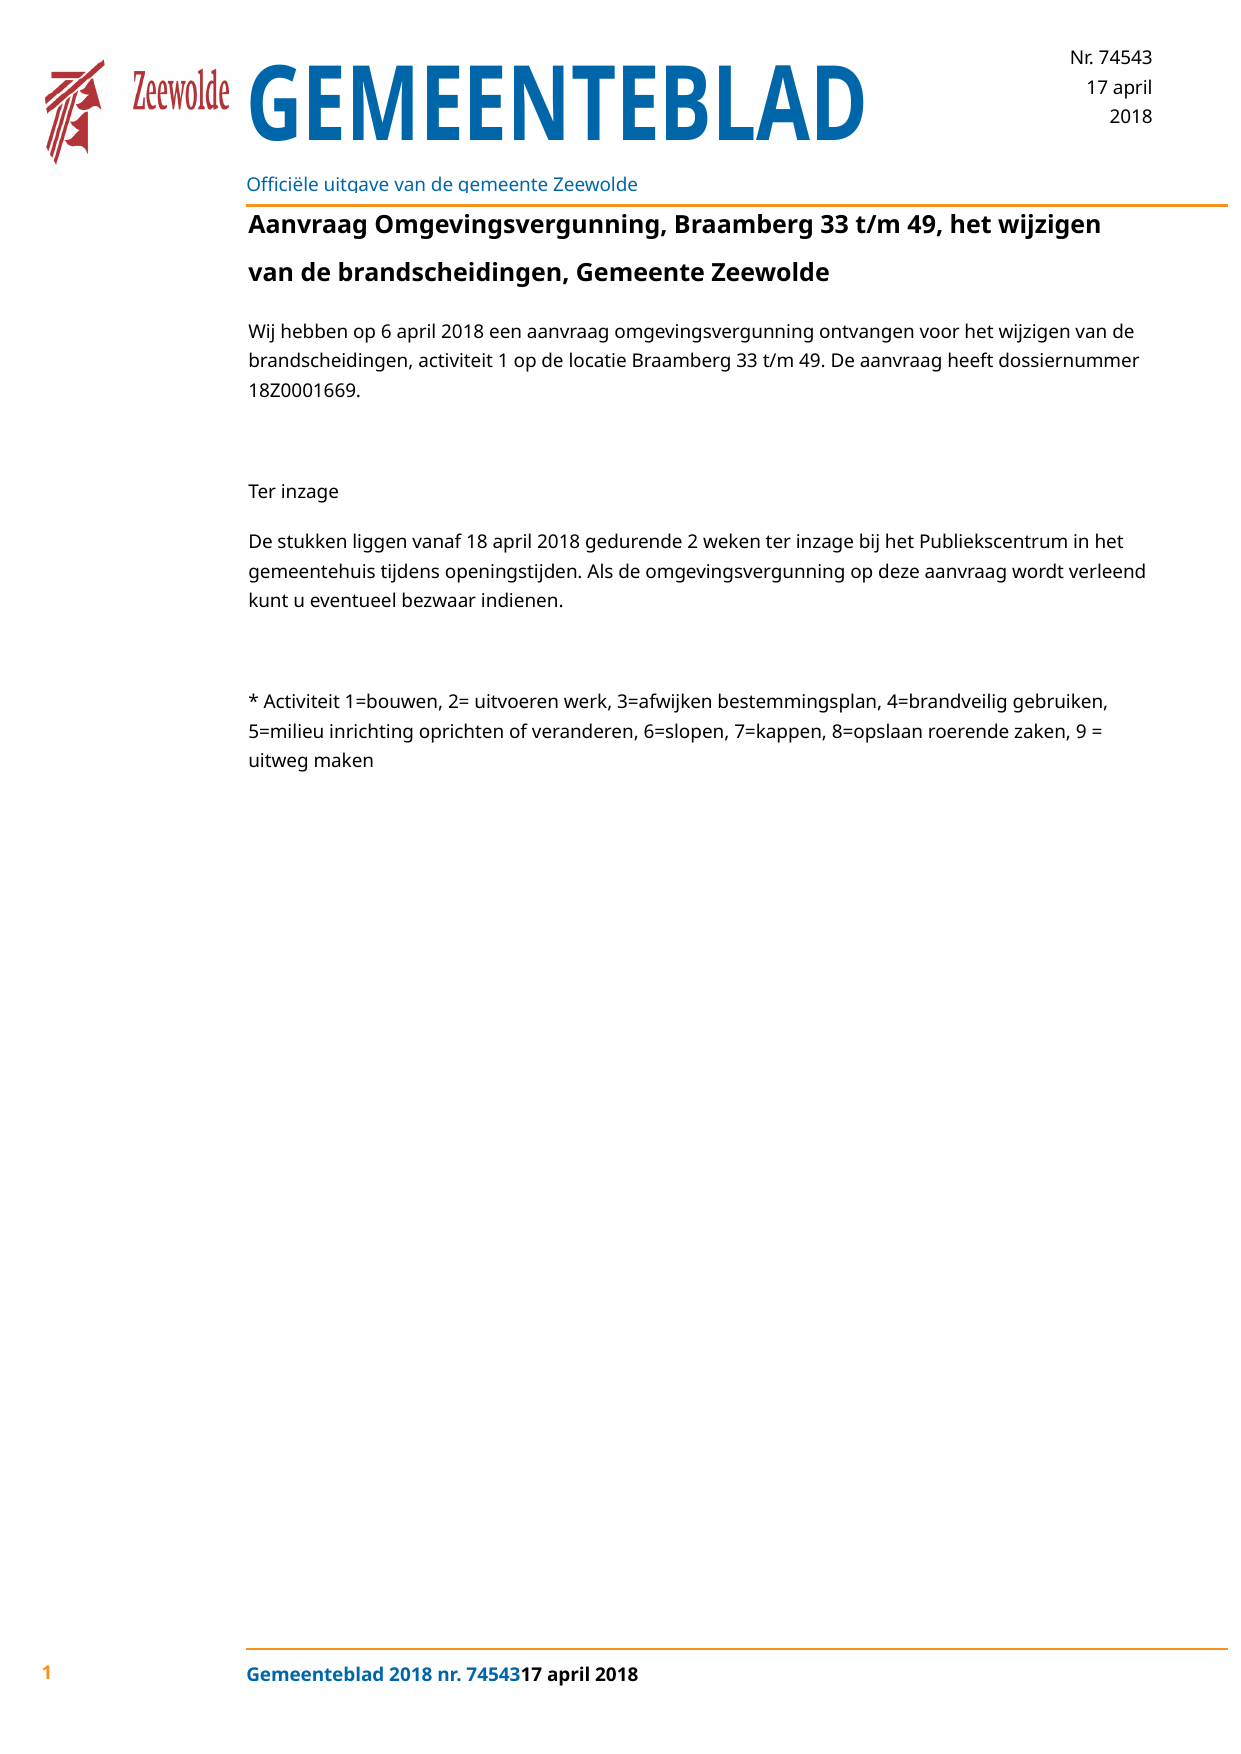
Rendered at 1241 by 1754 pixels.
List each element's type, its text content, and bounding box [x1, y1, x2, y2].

text De stukken liggen vanaf 18 april 2018 gedurende 2 weken ter inzage bij het Publiekscentrum in het gemeentehuis tijdens openingstijden. Als de omgevingsvergunning op deze aanvraag wordt verleend kunt u eventueel bezwaar indienen. [248, 528, 1152, 613]
text Ter inzage [248, 478, 1152, 504]
text Aanvraag Omgevingsvergunning, Braamberg 33 t/m 49, het wijzigen van de brandscheidingen, Gemeente Zeewolde [248, 207, 1152, 288]
picture [41, 47, 231, 172]
text Wij hebben op 6 april 2018 een aanvraag omgevingsvergunning ontvangen voor het wijzigen van de brandscheidingen, activiteit 1 op de locatie Braamberg 33 t/m 49. De aanvraag heeft dossiernummer 18Z0001669. [248, 318, 1152, 403]
text * Activiteit 1=bouwen, 2= uitvoeren werk, 3=afwijken bestemmingsplan, 4=brandveilig gebruiken, 5=milieu inrichting oprichten of veranderen, 6=slopen, 7=kappen, 8=opslaan roerende zaken, 9 = uitweg maken [248, 688, 1152, 773]
